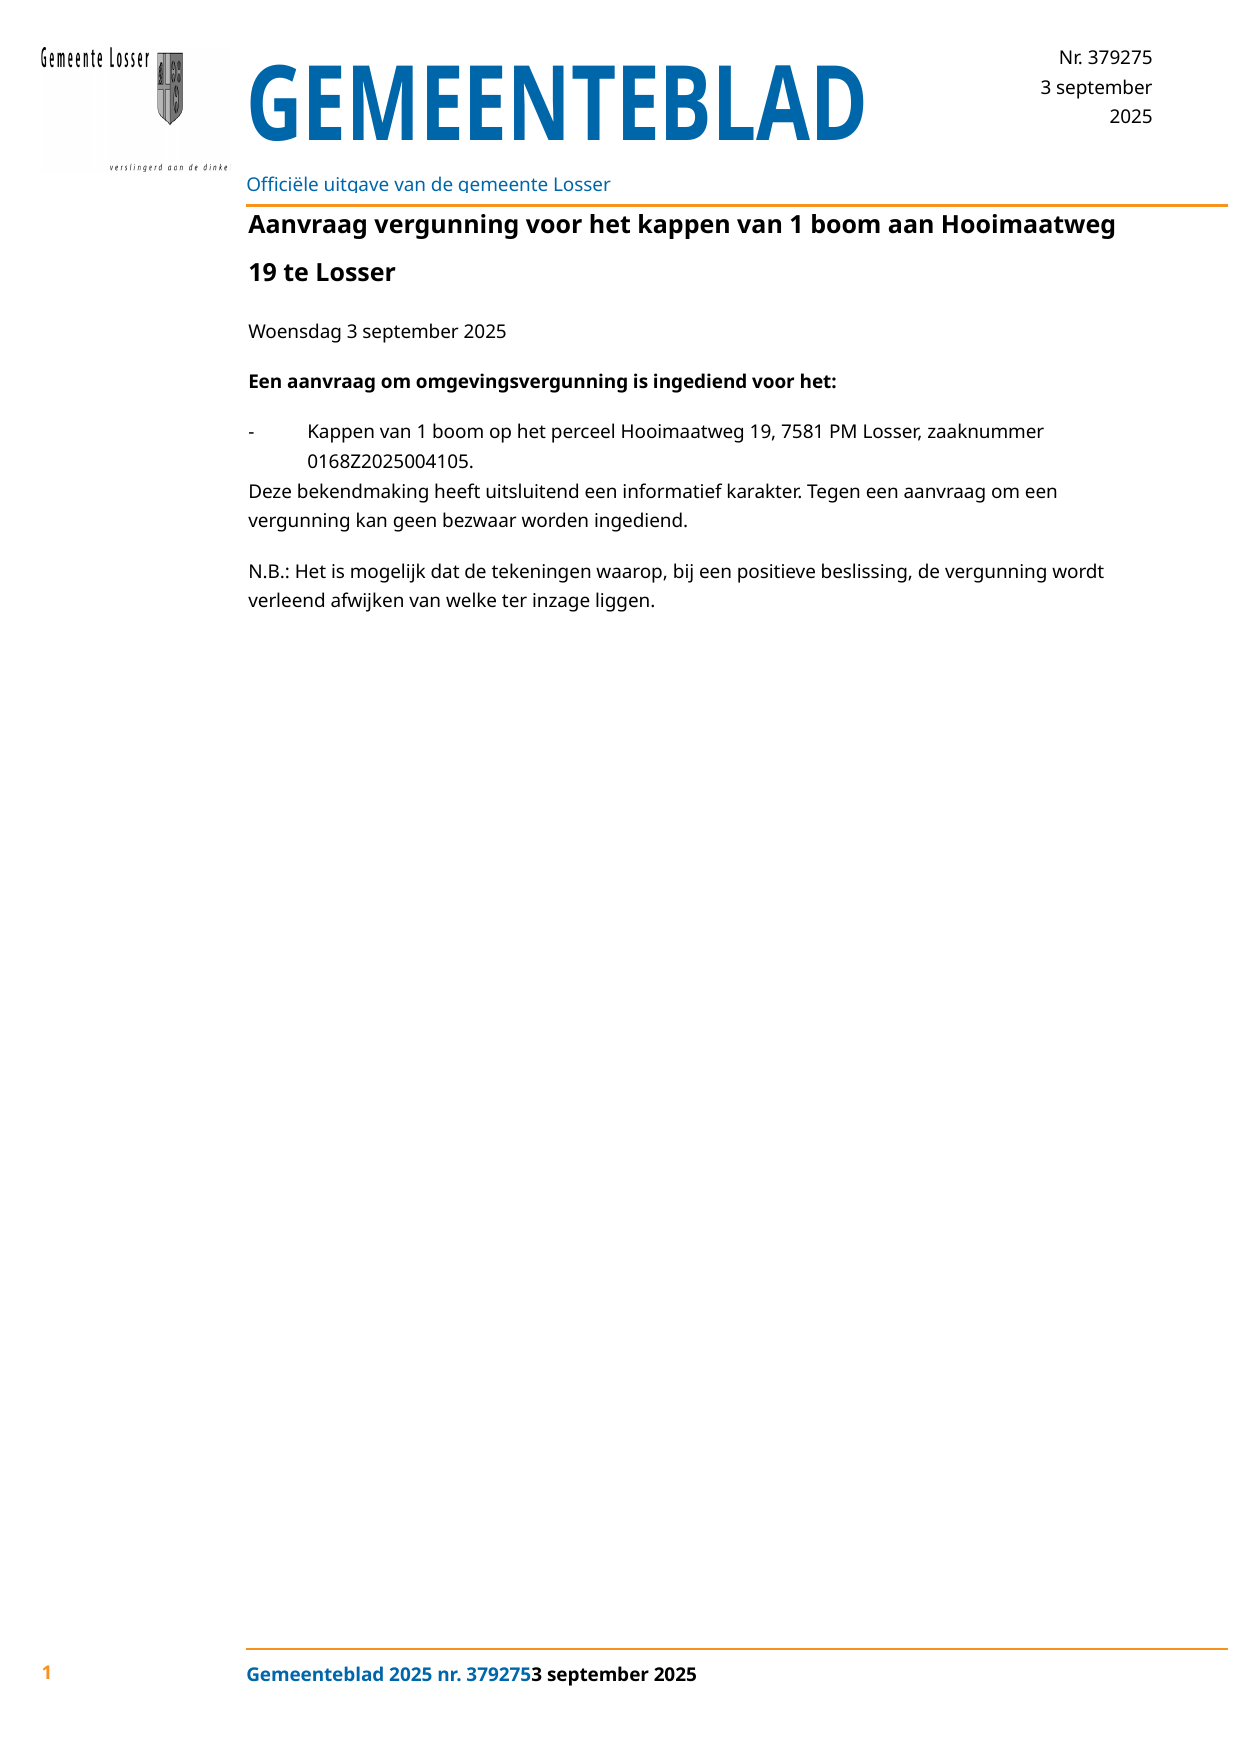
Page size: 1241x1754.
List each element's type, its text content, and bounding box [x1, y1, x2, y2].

text Woensdag 3 september 2025 [248, 318, 1152, 344]
list Kappen van 1 boom op het perceel Hooimaatweg 19, 7581 PM Losser, zaaknummer 0168Z2025004105. [248, 419, 1152, 474]
text N.B.: Het is mogelijk dat de tekeningen waarop, bij een positieve beslissing, de vergunning wordt verleend afwijken van welke ter inzage liggen. [248, 558, 1152, 613]
picture [41, 47, 231, 172]
text Aanvraag vergunning voor het kappen van 1 boom aan Hooimaatweg 19 te Losser [248, 207, 1152, 288]
text Een aanvraag om omgevingsvergunning is ingediend voor het: [248, 368, 1152, 394]
text Deze bekendmaking heeft uitsluitend een informatief karakter. Tegen een aanvraag om een vergunning kan geen bezwaar worden ingediend. [248, 478, 1152, 533]
